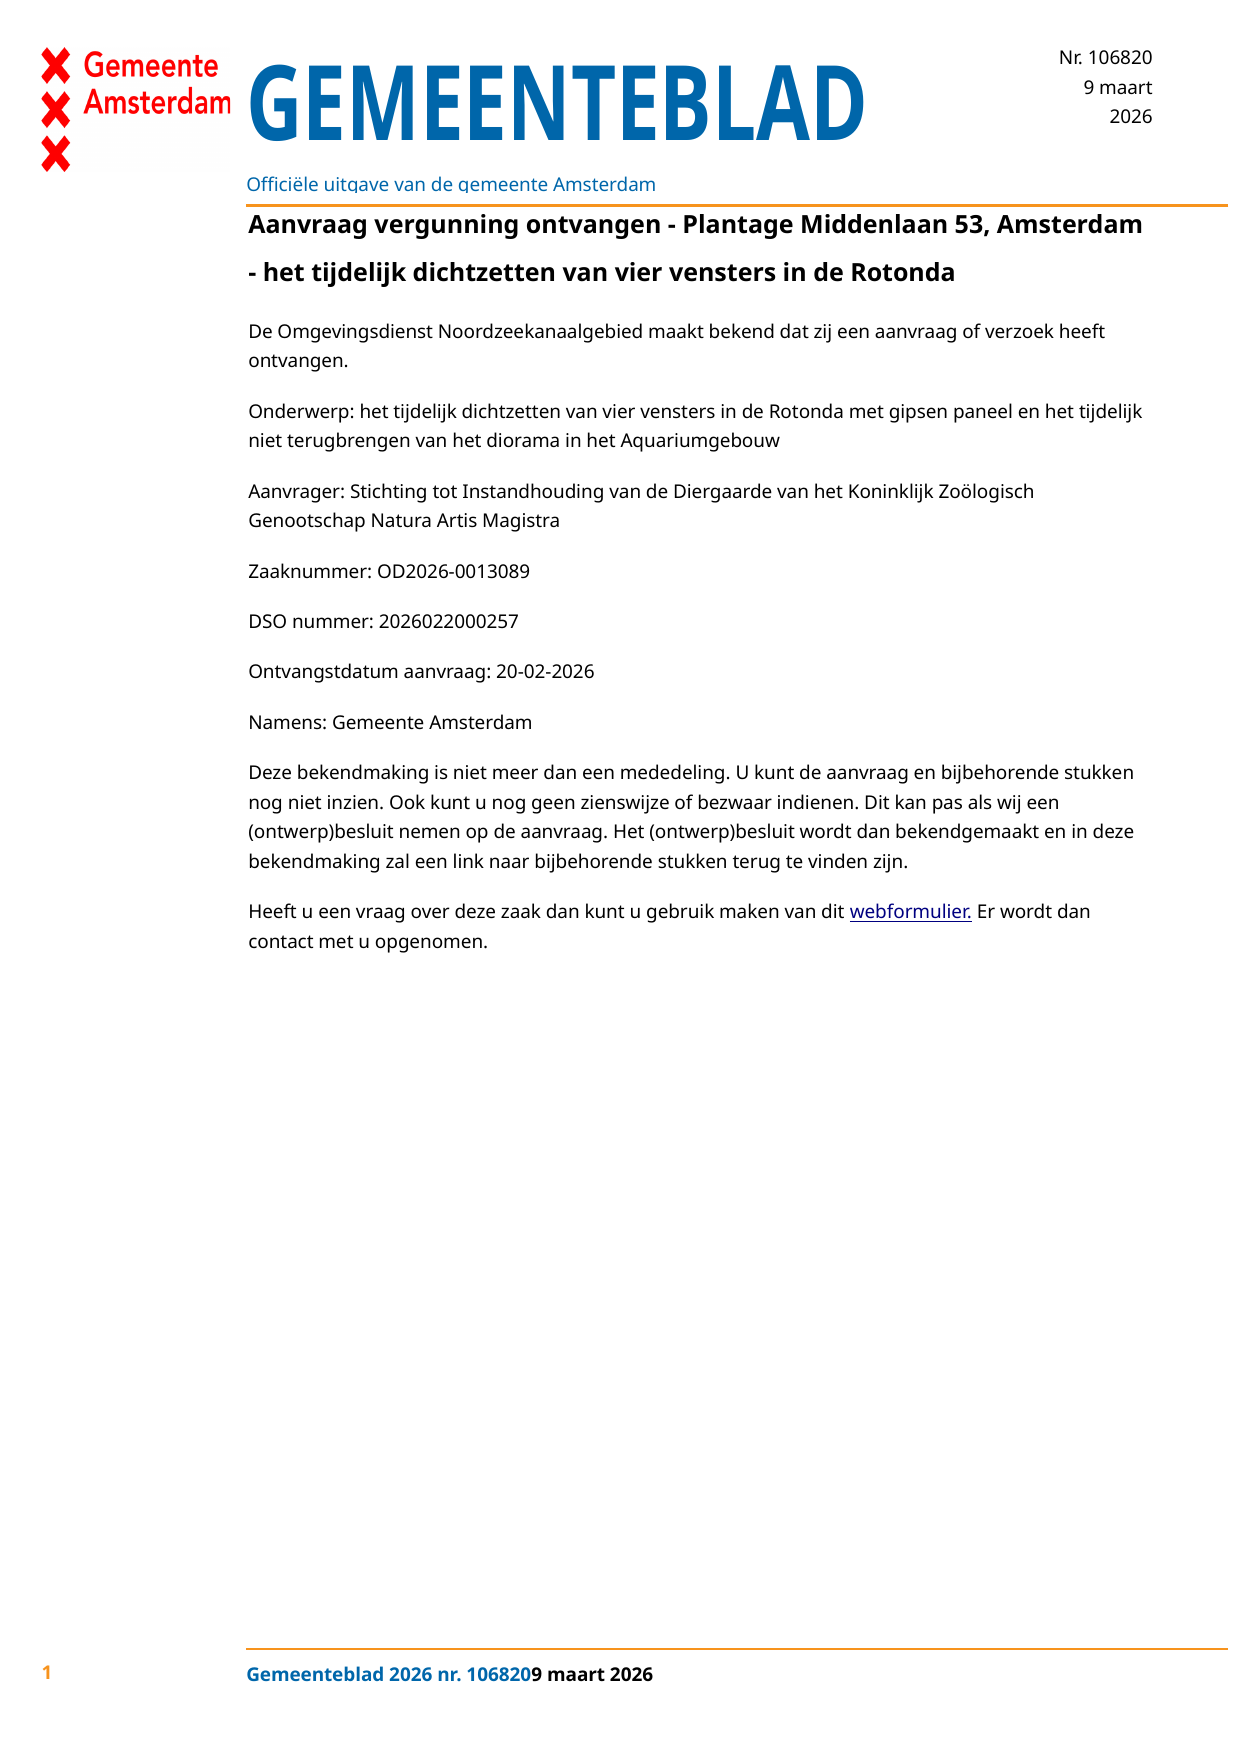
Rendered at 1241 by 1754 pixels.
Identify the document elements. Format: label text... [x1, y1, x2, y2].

text DSO nummer: 2026022000257 [248, 608, 1152, 634]
picture [41, 47, 231, 172]
text Namens: Gemeente Amsterdam [248, 709, 1152, 735]
text De Omgevingsdienst Noordzeekanaalgebied maakt bekend dat zij een aanvraag of verzoek heeft ontvangen. [248, 318, 1152, 373]
text Onderwerp: het tijdelijk dichtzetten van vier vensters in de Rotonda met gipsen paneel en het tijdelijk niet terugbrengen van het diorama in het Aquariumgebouw [248, 398, 1152, 453]
text Aanvrager: Stichting tot Instandhouding van de Diergaarde van het Koninklijk Zoölogisch Genootschap Natura Artis Magistra [248, 478, 1152, 533]
text Ontvangstdatum aanvraag: 20-02-2026 [248, 659, 1152, 684]
text Deze bekendmaking is niet meer dan een mededeling. U kunt de aanvraag en bijbehorende stukken nog niet inzien. Ook kunt u nog geen zienswijze of bezwaar indienen. Dit kan pas als wij een (ontwerp)besluit nemen op de aanvraag. Het (ontwerp)besluit wordt dan bekendgemaakt en in deze bekendmaking zal een link naar bijbehorende stukken terug te vinden zijn. [248, 759, 1152, 874]
text Aanvraag vergunning ontvangen - Plantage Middenlaan 53, Amsterdam - het tijdelijk dichtzetten van vier vensters in de Rotonda [248, 207, 1152, 288]
text Zaaknummer: OD2026-0013089 [248, 558, 1152, 584]
text Heeft u een vraag over deze zaak dan kunt u gebruik maken van dit webformulier. Er wordt dan contact met u opgenomen. [248, 899, 1152, 954]
